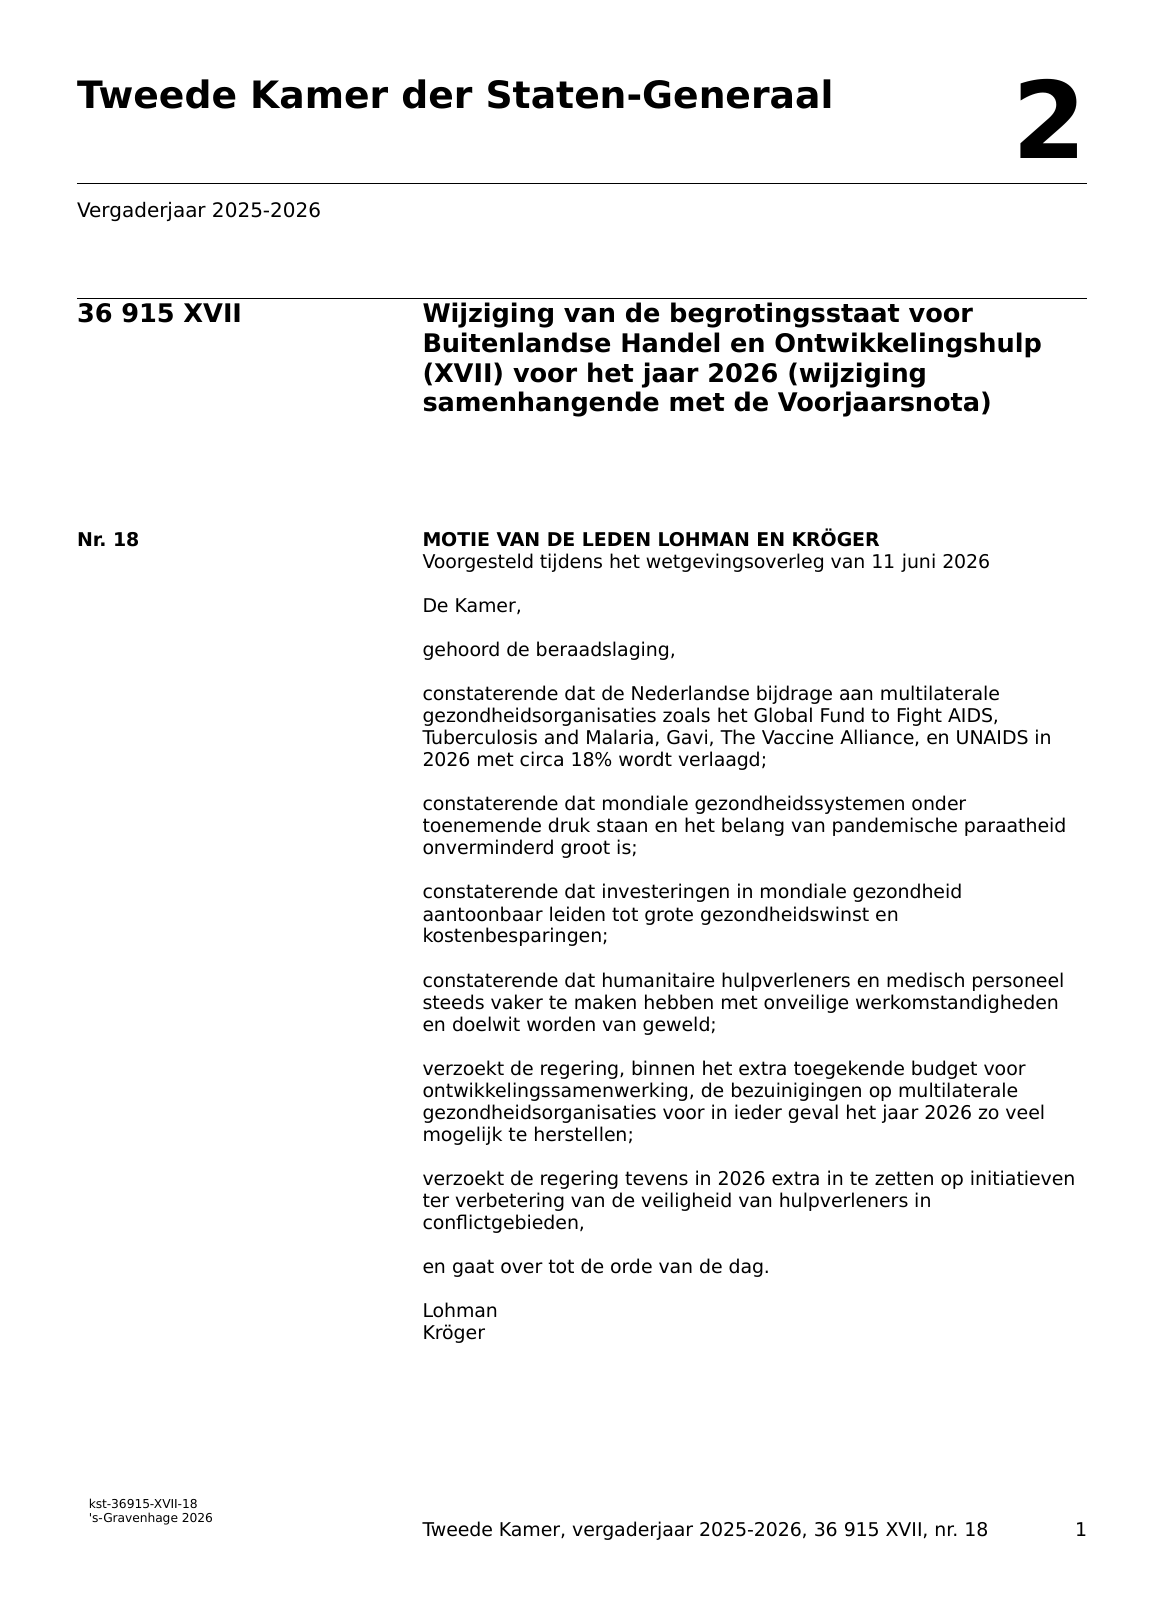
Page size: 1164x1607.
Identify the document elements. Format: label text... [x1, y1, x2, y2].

text De Kamer, [422, 595, 1087, 617]
text Kröger [422, 1322, 1087, 1344]
text verzoekt de regering tevens in 2026 extra in te zetten op initiatieven ter verbetering van de veiligheid van hulpverleners in conflictgebieden, [422, 1168, 1087, 1234]
text en gaat over tot de orde van de dag. [422, 1256, 1087, 1278]
text verzoekt de regering, binnen het extra toegekende budget voor ontwikkelingssamenwerking, de bezuinigingen op multilaterale gezondheidsorganisaties voor in ieder geval het jaar 2026 zo veel mogelijk te herstellen; [422, 1058, 1087, 1146]
text Voorgesteld tijdens het wetgevingsoverleg van 11 juni 2026 [422, 551, 1087, 573]
text 's-Gravenhage 2026 [88, 1511, 323, 1525]
subtitle 36 915 XVII Wijziging van de begrotingsstaat voor Buitenlandse Handel en Ontwikkelingshulp (XVII) voor het jaar 2026 (wijziging samenhangende met de Voorjaarsnota) [77, 299, 1087, 418]
table_cell Vergaderjaar 2025-2026 [77, 184, 1087, 298]
text gehoord de beraadslaging, [422, 639, 1087, 661]
text Lohman [422, 1300, 1087, 1322]
table_header 2 [886, 59, 1087, 183]
table_header Tweede Kamer der Staten-Generaal [77, 59, 886, 183]
text constaterende dat humanitaire hulpverleners en medisch personeel steeds vaker te maken hebben met onveilige werkomstandigheden en doelwit worden van geweld; [422, 969, 1087, 1036]
subtitle Nr. 18 MOTIE VAN DE LEDEN LOHMAN EN KRÖGER [77, 529, 1087, 551]
text constaterende dat mondiale gezondheidssystemen onder toenemende druk staan en het belang van pandemische paraatheid onverminderd groot is; [422, 793, 1087, 859]
text constaterende dat investeringen in mondiale gezondheid aantoonbaar leiden tot grote gezondheidswinst en kostenbesparingen; [422, 881, 1087, 947]
text kst-36915-XVII-18 [88, 1497, 323, 1511]
text constaterende dat de Nederlandse bijdrage aan multilaterale gezondheidsorganisaties zoals het Global Fund to Fight AIDS, Tuberculosis and Malaria, Gavi, The Vaccine Alliance, en UNAIDS in 2026 met circa 18% wordt verlaagd; [422, 683, 1087, 771]
